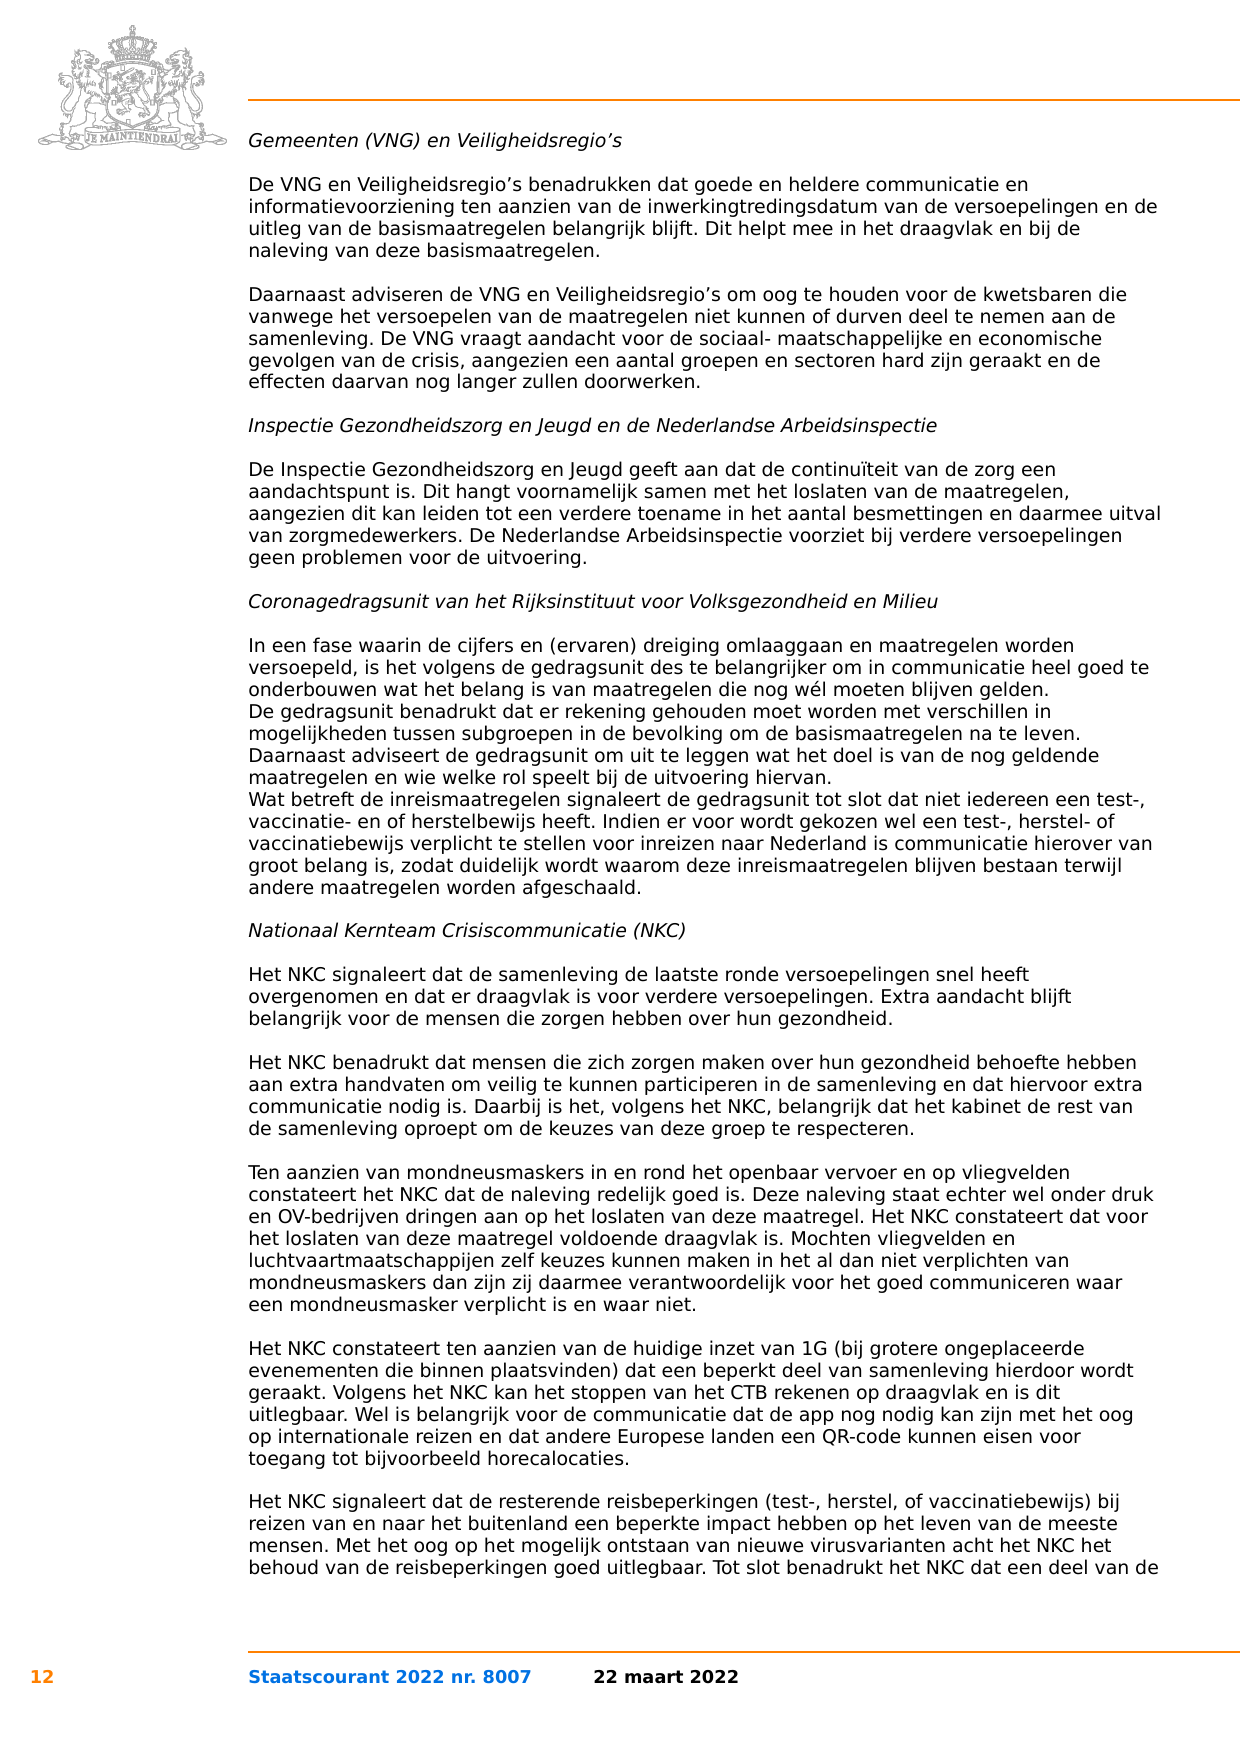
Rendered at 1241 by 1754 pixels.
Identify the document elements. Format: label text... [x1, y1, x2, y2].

text De VNG en Veiligheidsregio’s benadrukken dat goede en heldere communicatie en informatievoorziening ten aanzien van de inwerkingtredingsdatum van de versoepelingen en de uitleg van de basismaatregelen belangrijk blijft. Dit helpt mee in het draagvlak en bij de naleving van deze basismaatregelen. [248, 174, 1163, 262]
text Het NKC signaleert dat de resterende reisbeperkingen (test-, herstel, of vaccinatiebewijs) bij reizen van en naar het buitenland een beperkte impact hebben op het leven van de meeste mensen. Met het oog op het mogelijk ontstaan van nieuwe virusvarianten acht het NKC het behoud van de reisbeperkingen goed uitlegbaar. Tot slot benadrukt het NKC dat een deel van de [248, 1491, 1163, 1579]
subtitle Inspectie Gezondheidszorg en Jeugd en de Nederlandse Arbeidsinspectie [248, 415, 1163, 437]
text Daarnaast adviseren de VNG en Veiligheidsregio’s om oog te houden voor de kwetsbaren die vanwege het versoepelen van de maatregelen niet kunnen of durven deel te nemen aan de samenleving. De VNG vraagt aandacht voor de sociaal- maatschappelijke en economische gevolgen van de crisis, aangezien een aantal groepen en sectoren hard zijn geraakt en de effecten daarvan nog langer zullen doorwerken. [248, 283, 1163, 393]
picture [38, 25, 227, 150]
subtitle Coronagedragsunit van het Rijksinstituut voor Volksgezondheid en Milieu [248, 591, 1163, 613]
text Het NKC constateert ten aanzien van de huidige inzet van 1G (bij grotere ongeplaceerde evenementen die binnen plaatsvinden) dat een beperkt deel van samenleving hierdoor wordt geraakt. Volgens het NKC kan het stoppen van het CTB rekenen op draagvlak en is dit uitlegbaar. Wel is belangrijk voor de communicatie dat de app nog nodig kan zijn met het oog op internationale reizen en dat andere Europese landen een QR-code kunnen eisen voor toegang tot bijvoorbeeld horecalocaties. [248, 1338, 1163, 1469]
text Ten aanzien van mondneusmaskers in en rond het openbaar vervoer en op vliegvelden constateert het NKC dat de naleving redelijk goed is. Deze naleving staat echter wel onder druk en OV-bedrijven dringen aan op het loslaten van deze maatregel. Het NKC constateert dat voor het loslaten van deze maatregel voldoende draagvlak is. Mochten vliegvelden en luchtvaartmaatschappijen zelf keuzes kunnen maken in het al dan niet verplichten van mondneusmaskers dan zijn zij daarmee verantwoordelijk voor het goed communiceren waar een mondneusmasker verplicht is en waar niet. [248, 1162, 1163, 1316]
text Wat betreft de inreismaatregelen signaleert de gedragsunit tot slot dat niet iedereen een test-, vaccinatie- en of herstelbewijs heeft. Indien er voor wordt gekozen wel een test-, herstel- of vaccinatiebewijs verplicht te stellen voor inreizen naar Nederland is communicatie hierover van groot belang is, zodat duidelijk wordt waarom deze inreismaatregelen blijven bestaan terwijl andere maatregelen worden afgeschaald. [248, 789, 1163, 898]
text Het NKC signaleert dat de samenleving de laatste ronde versoepelingen snel heeft overgenomen en dat er draagvlak is voor verdere versoepelingen. Extra aandacht blijft belangrijk voor de mensen die zorgen hebben over hun gezondheid. [248, 964, 1163, 1030]
text De gedragsunit benadrukt dat er rekening gehouden moet worden met verschillen in mogelijkheden tussen subgroepen in de bevolking om de basismaatregelen na te leven. Daarnaast adviseert de gedragsunit om uit te leggen wat het doel is van de nog geldende maatregelen en wie welke rol speelt bij de uitvoering hiervan. [248, 701, 1163, 789]
text Het NKC benadrukt dat mensen die zich zorgen maken over hun gezondheid behoefte hebben aan extra handvaten om veilig te kunnen participeren in de samenleving en dat hiervoor extra communicatie nodig is. Daarbij is het, volgens het NKC, belangrijk dat het kabinet de rest van de samenleving oproept om de keuzes van deze groep te respecteren. [248, 1052, 1163, 1140]
subtitle Nationaal Kernteam Crisiscommunicatie (NKC) [248, 920, 1163, 942]
text In een fase waarin de cijfers en (ervaren) dreiging omlaaggaan en maatregelen worden versoepeld, is het volgens de gedragsunit des te belangrijker om in communicatie heel goed te onderbouwen wat het belang is van maatregelen die nog wél moeten blijven gelden. [248, 635, 1163, 701]
text De Inspectie Gezondheidszorg en Jeugd geeft aan dat de continuïteit van de zorg een aandachtspunt is. Dit hangt voornamelijk samen met het loslaten van de maatregelen, aangezien dit kan leiden tot een verdere toename in het aantal besmettingen en daarmee uitval van zorgmedewerkers. De Nederlandse Arbeidsinspectie voorziet bij verdere versoepelingen geen problemen voor de uitvoering. [248, 459, 1163, 569]
subtitle Gemeenten (VNG) en Veiligheidsregio’s [248, 130, 1163, 152]
